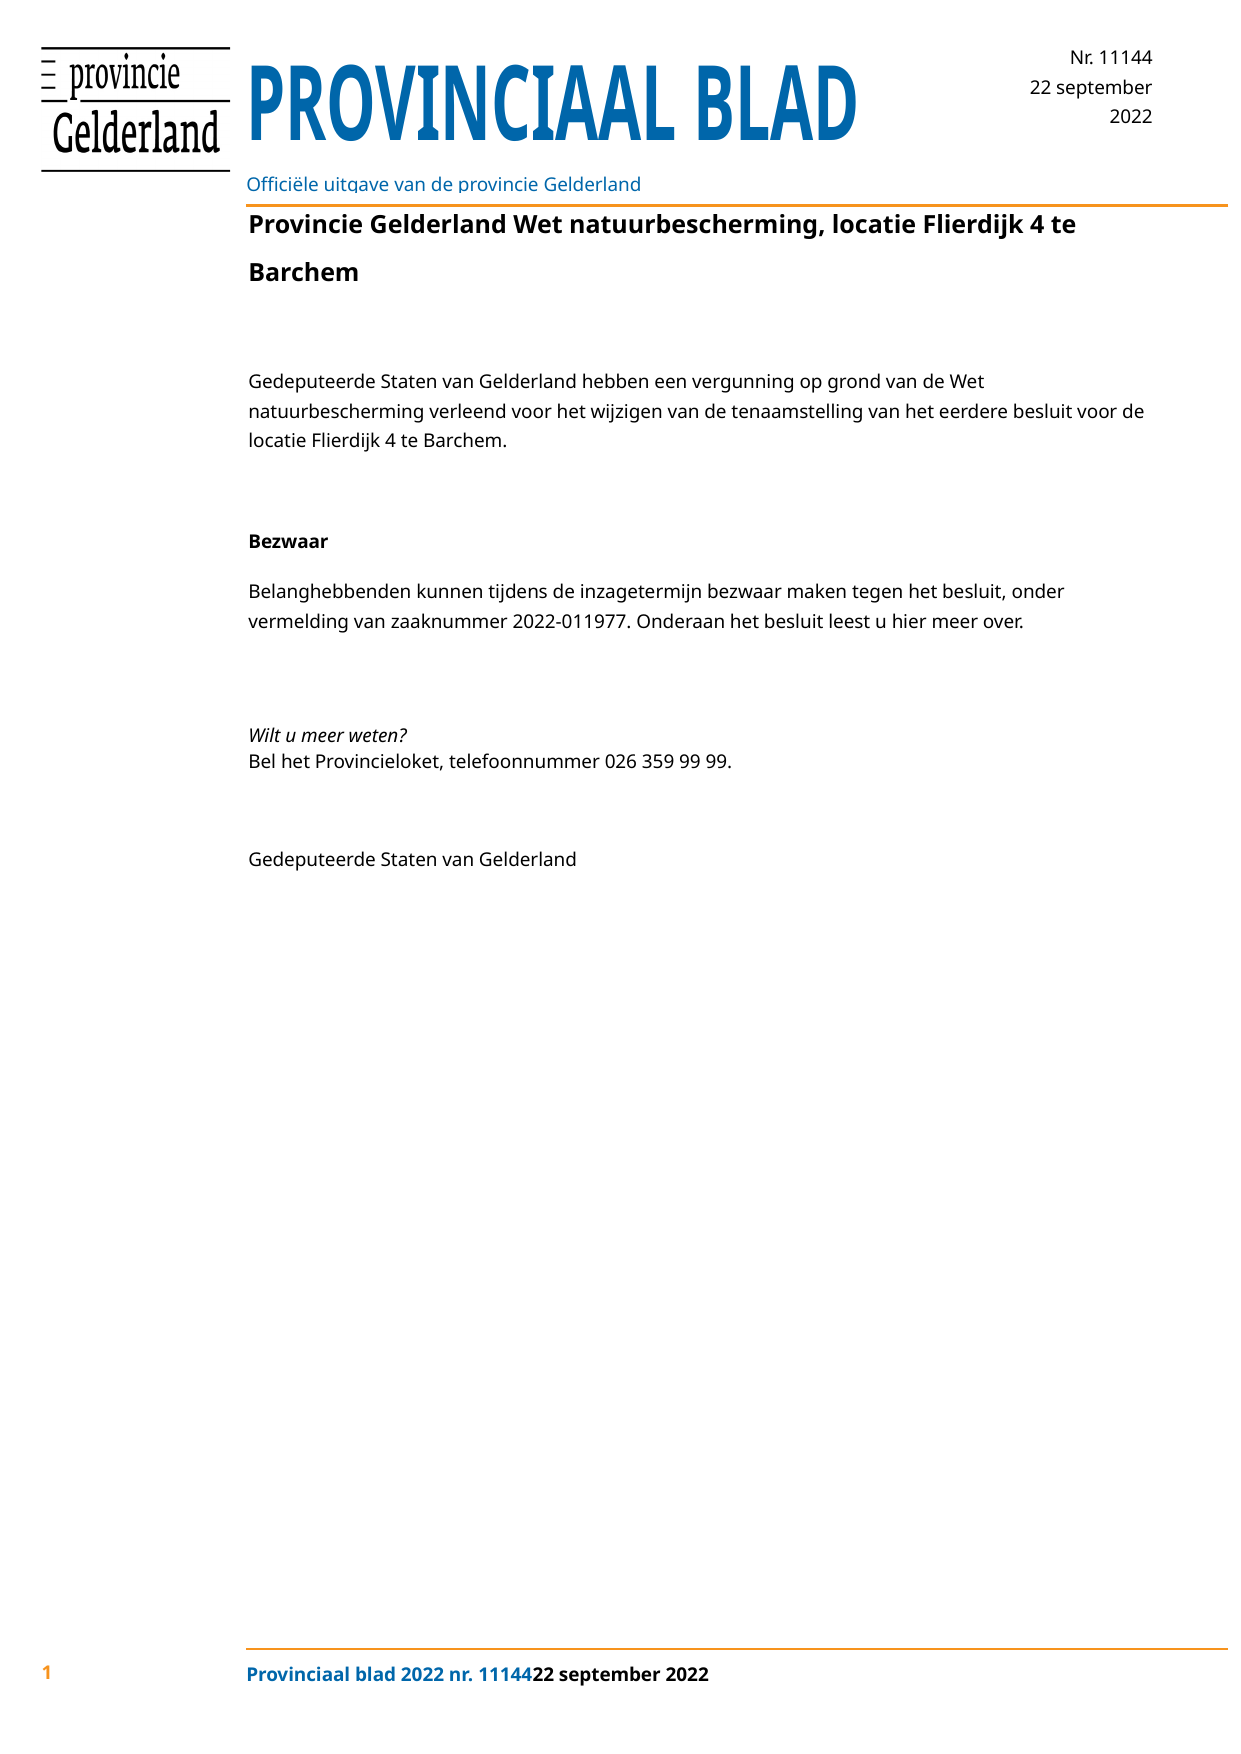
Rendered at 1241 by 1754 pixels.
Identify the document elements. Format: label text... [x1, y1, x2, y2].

text Bezwaar [248, 528, 1152, 554]
text Provincie Gelderland Wet natuurbescherming, locatie Flierdijk 4 te Barchem [248, 207, 1152, 288]
picture [41, 47, 231, 172]
text Belanghebbenden kunnen tijdens de inzagetermijn bezwaar maken tegen het besluit, onder vermelding van zaaknummer 2022-011977. Onderaan het besluit leest u hier meer over. [248, 579, 1152, 634]
text Gedeputeerde Staten van Gelderland hebben een vergunning op grond van de Wet natuurbescherming verleend voor het wijzigen van de tenaamstelling van het eerdere besluit voor de locatie Flierdijk 4 te Barchem. [248, 368, 1152, 453]
text Wilt u meer weten? [248, 723, 1152, 748]
text Bel het Provincieloket, telefoonnummer 026 359 99 99. [248, 748, 1152, 774]
text Gedeputeerde Staten van Gelderland [248, 847, 1152, 872]
